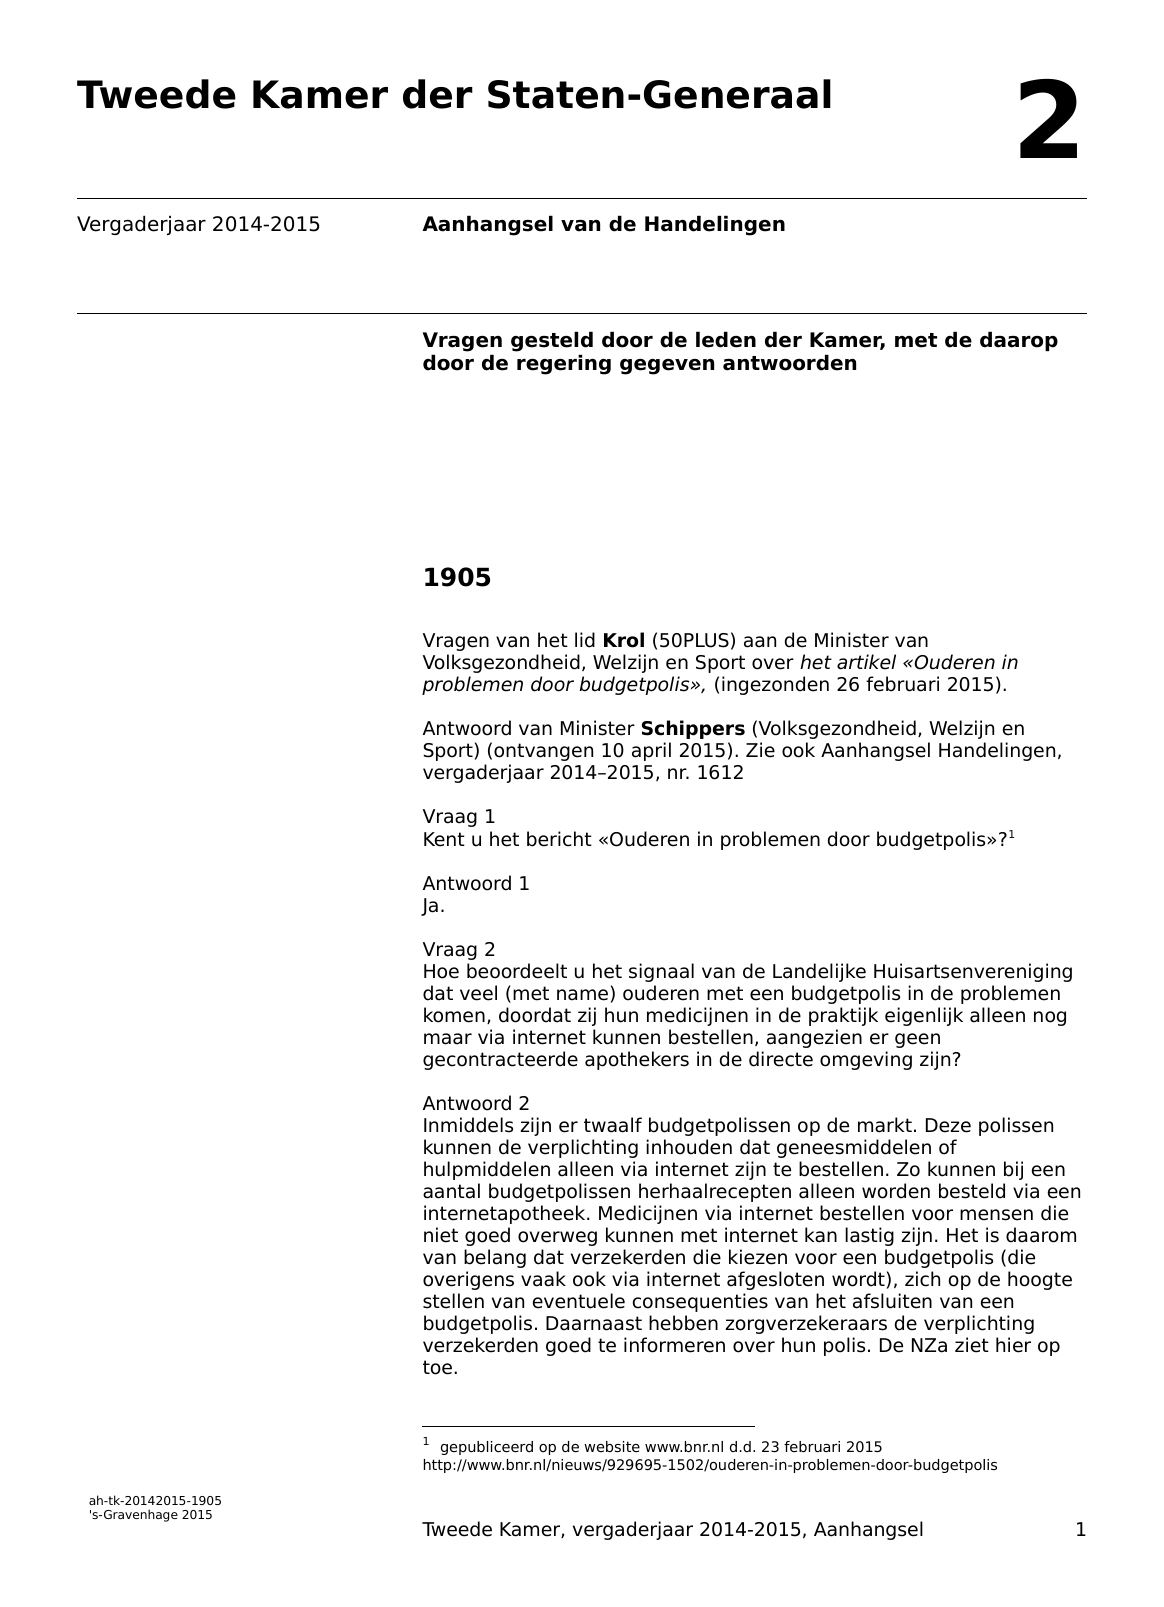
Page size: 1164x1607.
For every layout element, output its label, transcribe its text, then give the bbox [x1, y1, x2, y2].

text 1905 [422, 563, 1087, 592]
text Vraag 2 [422, 939, 1087, 961]
text Hoe beoordeelt u het signaal van de Landelijke Huisartsenvereniging dat veel (met name) ouderen met een budgetpolis in de problemen komen, doordat zij hun medicijnen in de praktijk eigenlijk alleen nog maar via internet kunnen bestellen, aangezien er geen gecontracteerde apothekers in de directe omgeving zijn? [422, 961, 1087, 1071]
text Antwoord 1 [422, 873, 1087, 894]
text Antwoord van Minister Schippers (Volksgezondheid, Welzijn en Sport) (ontvangen 10 april 2015). Zie ook Aanhangsel Handelingen, vergaderjaar 2014–2015, nr. 1612 [422, 718, 1087, 784]
text http://www.bnr.nl/nieuws/929695-1502/ouderen-in-problemen-door-budgetpolis [422, 1457, 1087, 1474]
table_header Tweede Kamer der Staten-Generaal [77, 59, 886, 198]
text gepubliceerd op de website www.bnr.nl d.d. 23 februari 2015 [422, 1435, 1087, 1457]
text Kent u het bericht «Ouderen in problemen door budgetpolis»? [422, 828, 1087, 850]
text Ja. [422, 894, 1087, 917]
text ah-tk-20142015-1905 [88, 1494, 323, 1508]
table_header 2 [886, 59, 1087, 198]
text 's-Gravenhage 2015 [88, 1508, 323, 1522]
text Vraag 1 [422, 806, 1087, 828]
text Vragen van het lid Krol (50PLUS) aan de Minister van Volksgezondheid, Welzijn en Sport over het artikel «Ouderen in problemen door budgetpolis», (ingezonden 26 februari 2015). [422, 630, 1087, 696]
text Inmiddels zijn er twaalf budgetpolissen op de markt. Deze polissen kunnen de verplichting inhouden dat geneesmiddelen of hulpmiddelen alleen via internet zijn te bestellen. Zo kunnen bij een aantal budgetpolissen herhaalrecepten alleen worden besteld via een internetapotheek. Medicijnen via internet bestellen voor mensen die niet goed overweg kunnen met internet kan lastig zijn. Het is daarom van belang dat verzekerden die kiezen voor een budgetpolis (die overigens vaak ook via internet afgesloten wordt), zich op de hoogte stellen van eventuele consequenties van het afsluiten van een budgetpolis. Daarnaast hebben zorgverzekeraars de verplichting verzekerden goed te informeren over hun polis. De NZa ziet hier op toe. [422, 1115, 1087, 1378]
text Antwoord 2 [422, 1093, 1087, 1115]
table_cell Aanhangsel van de Handelingen [422, 199, 1087, 313]
table_cell Vragen gesteld door de leden der Kamer, met de daarop door de regering gegeven antwoorden [422, 314, 1087, 375]
table_cell [77, 314, 422, 375]
table_cell Vergaderjaar 2014-2015 [77, 199, 422, 313]
